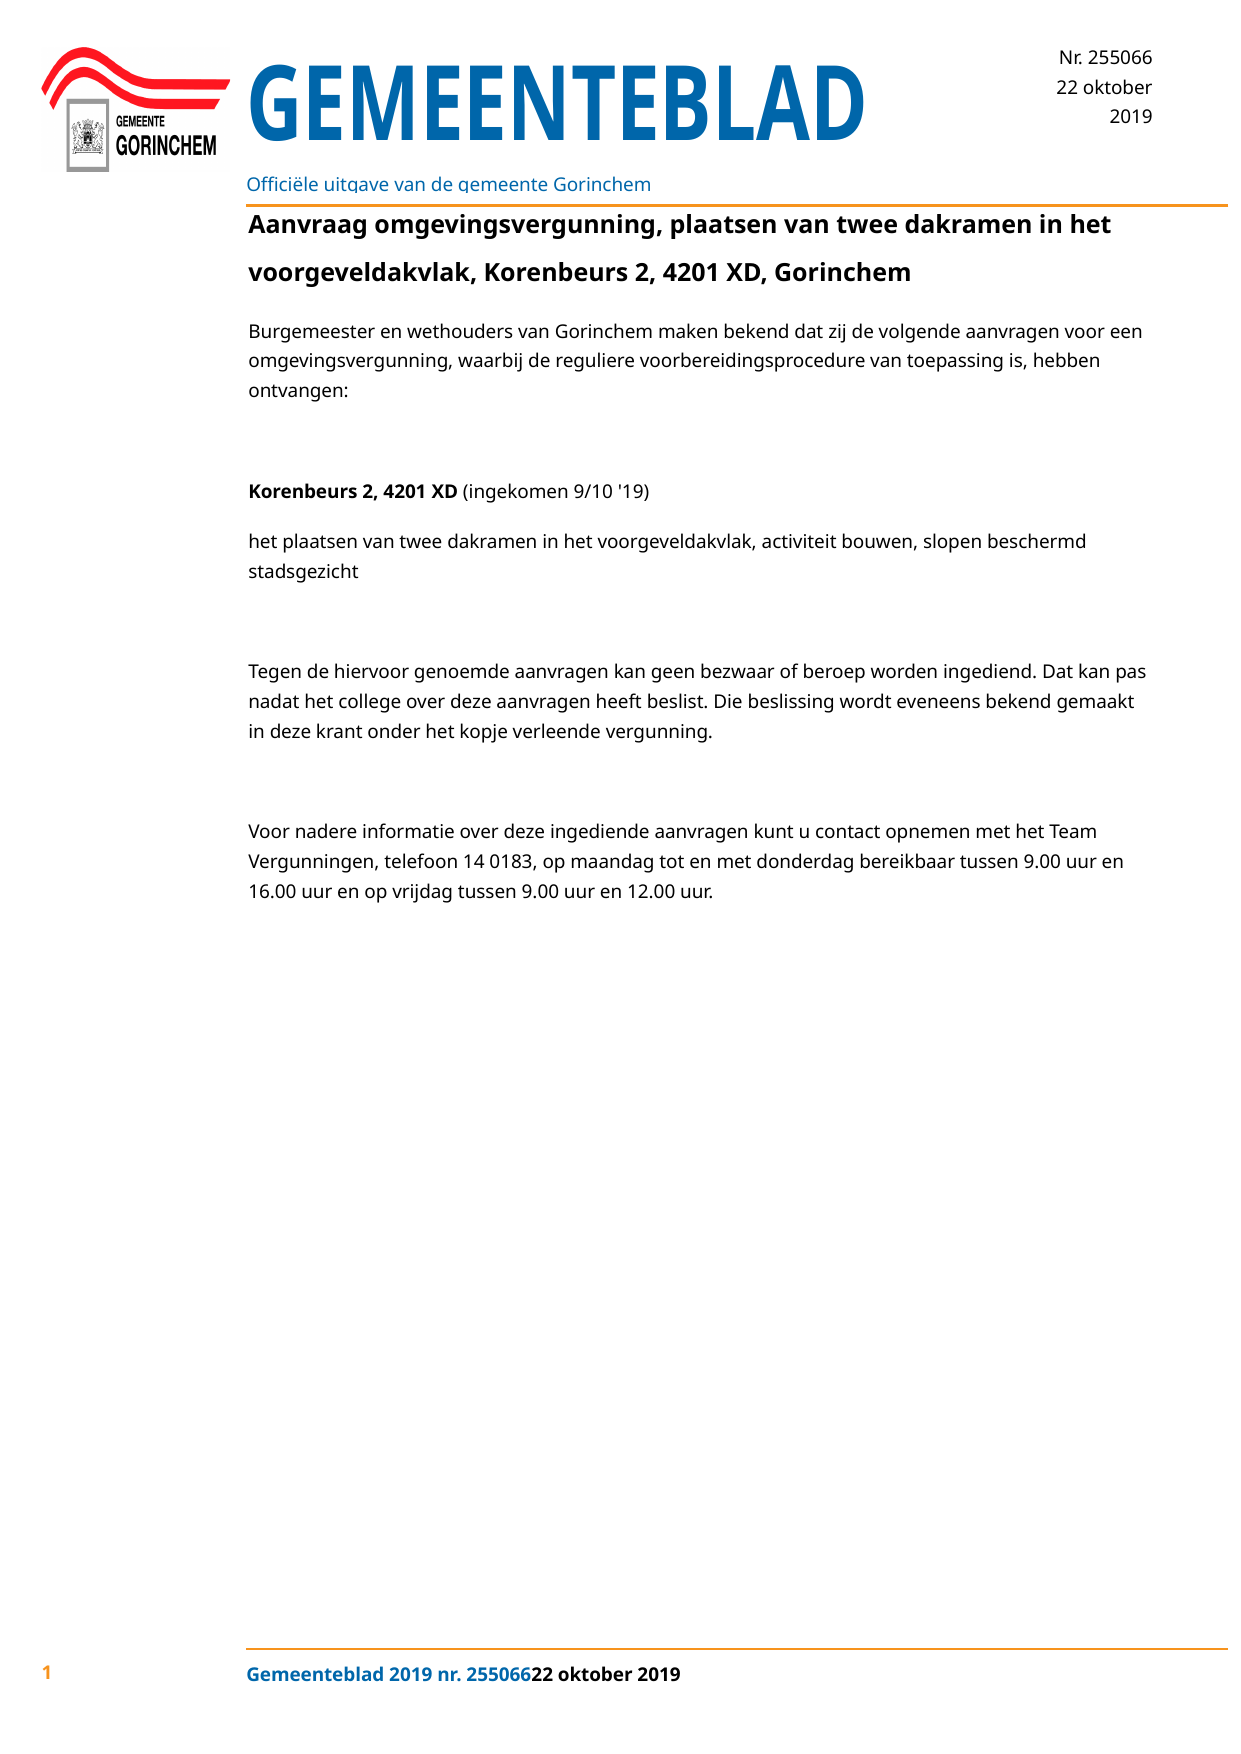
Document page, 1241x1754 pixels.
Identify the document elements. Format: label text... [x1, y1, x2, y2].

text Aanvraag omgevingsvergunning, plaatsen van twee dakramen in het voorgeveldakvlak, Korenbeurs 2, 4201 XD, Gorinchem [248, 207, 1152, 288]
text Burgemeester en wethouders van Gorinchem maken bekend dat zij de volgende aanvragen voor een omgevingsvergunning, waarbij de reguliere voorbereidingsprocedure van toepassing is, hebben ontvangen: [248, 318, 1152, 403]
text Korenbeurs 2, 4201 XD (ingekomen 9/10 '19) [248, 478, 1152, 504]
picture [41, 47, 231, 172]
text het plaatsen van twee dakramen in het voorgeveldakvlak, activiteit bouwen, slopen beschermd stadsgezicht [248, 528, 1152, 584]
text Tegen de hiervoor genoemde aanvragen kan geen bezwaar of beroep worden ingediend. Dat kan pas nadat het college over deze aanvragen heeft beslist. Die beslissing wordt eveneens bekend gemaakt in deze krant onder het kopje verleende vergunning. [248, 659, 1152, 744]
text Voor nadere informatie over deze ingediende aanvragen kunt u contact opnemen met het Team Vergunningen, telefoon 14 0183, op maandag tot en met donderdag bereikbaar tussen 9.00 uur en 16.00 uur en op vrijdag tussen 9.00 uur en 12.00 uur. [248, 819, 1152, 904]
